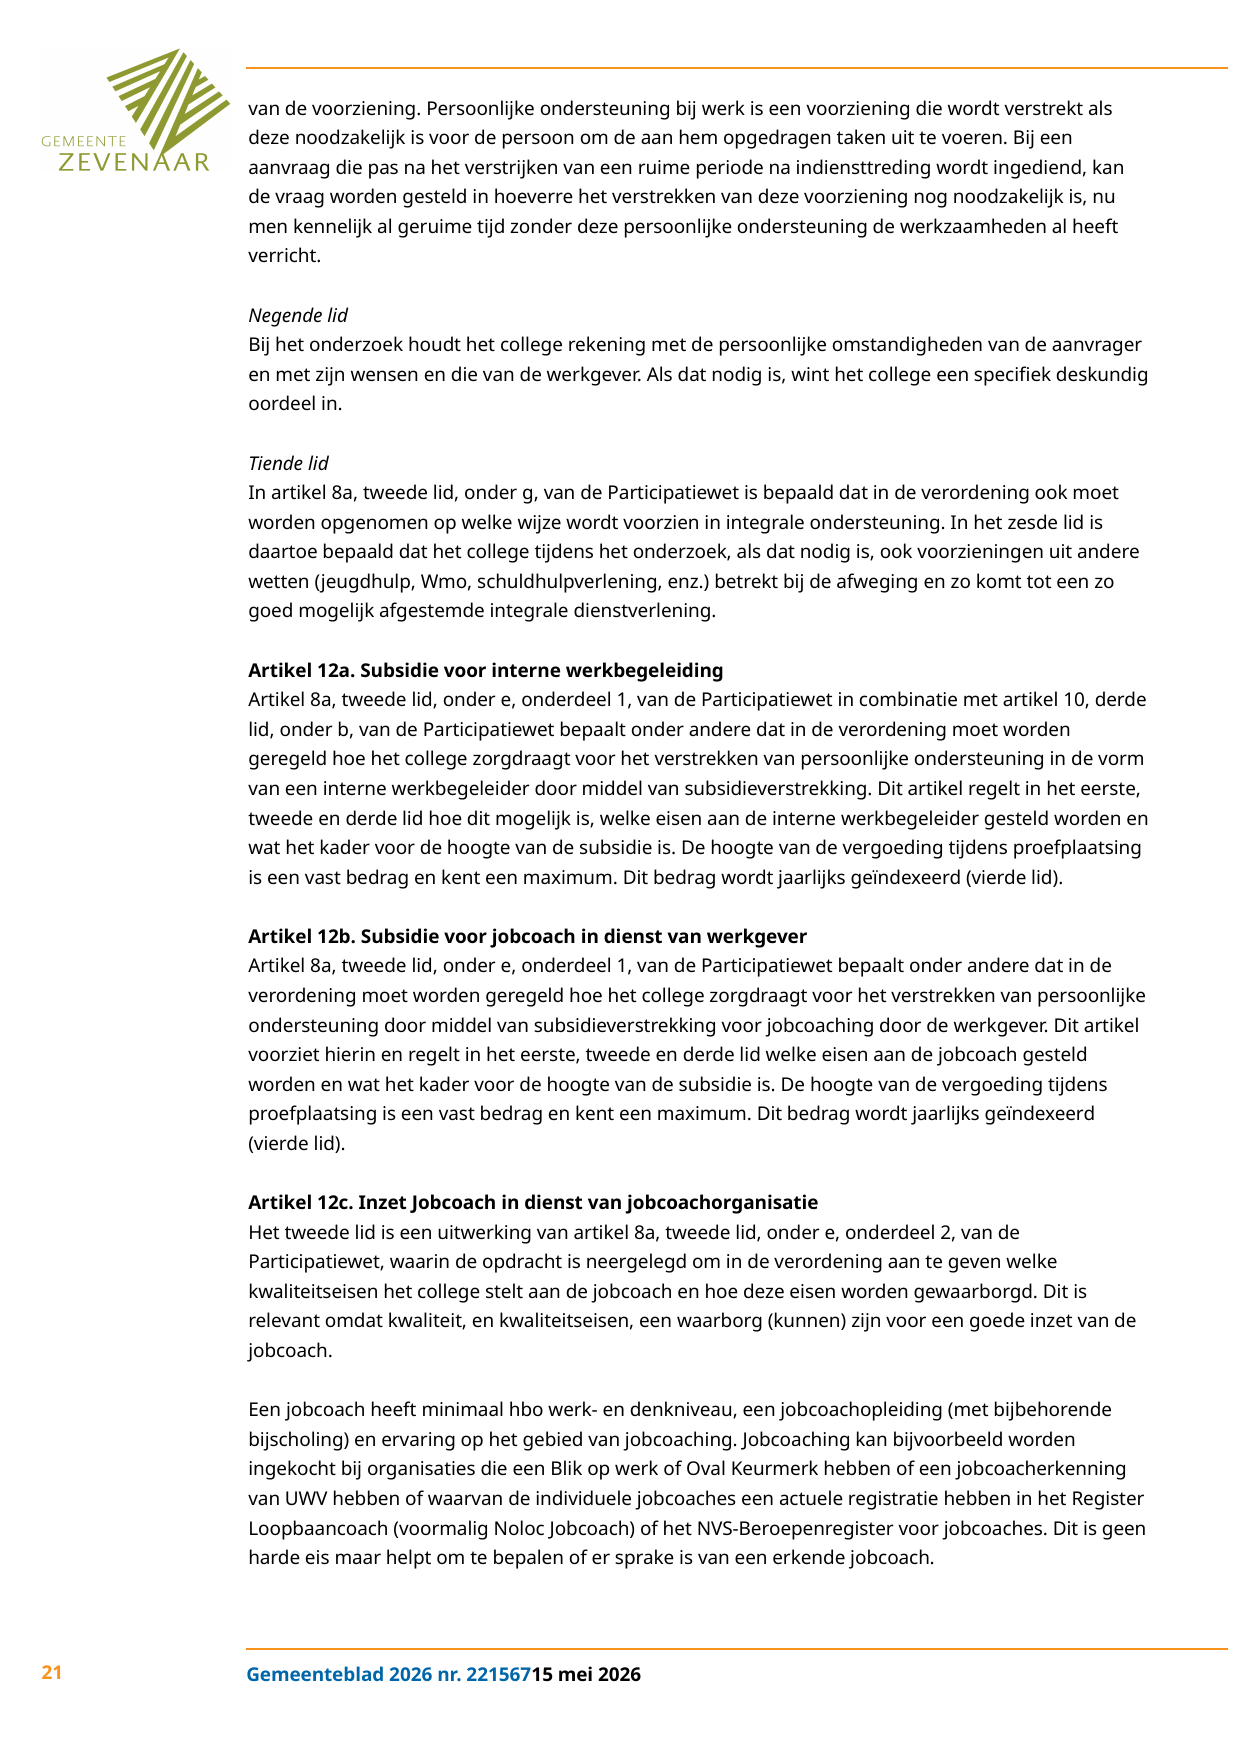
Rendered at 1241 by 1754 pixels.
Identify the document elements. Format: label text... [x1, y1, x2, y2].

text van de voorziening. Persoonlijke ondersteuning bij werk is een voorziening die wordt verstrekt als deze noodzakelijk is voor de persoon om de aan hem opgedragen taken uit te voeren. Bij een aanvraag die pas na het verstrijken van een ruime periode na indiensttreding wordt ingediend, kan de vraag worden gesteld in hoeverre het verstrekken van deze voorziening nog noodzakelijk is, nu men kennelijk al geruime tijd zonder deze persoonlijke ondersteuning de werkzaamheden al heeft verricht. [248, 95, 1152, 268]
text Artikel 8a, tweede lid, onder e, onderdeel 1, van de Participatiewet in combinatie met artikel 10, derde lid, onder b, van de Participatiewet bepaalt onder andere dat in de verordening moet worden geregeld hoe het college zorgdraagt voor het verstrekken van persoonlijke ondersteuning in de vorm van een interne werkbegeleider door middel van subsidieverstrekking. Dit artikel regelt in het eerste, tweede en derde lid hoe dit mogelijk is, welke eisen aan de interne werkbegeleider gesteld worden en wat het kader voor de hoogte van de subsidie is. De hoogte van de vergoeding tijdens proefplaatsing is een vast bedrag en kent een maximum. Dit bedrag wordt jaarlijks geïndexeerd (vierde lid). [248, 686, 1152, 890]
text Artikel 12c. Inzet Jobcoach in dienst van jobcoachorganisatie [248, 1189, 1152, 1215]
text Een jobcoach heeft minimaal hbo werk- en denkniveau, een jobcoachopleiding (met bijbehorende bijscholing) en ervaring op het gebied van jobcoaching. Jobcoaching kan bijvoorbeeld worden ingekocht bij organisaties die een Blik op werk of Oval Keurmerk hebben of een jobcoacherkenning van UWV hebben of waarvan de individuele jobcoaches een actuele registratie hebben in het Register Loopbaancoach (voormalig Noloc Jobcoach) of het NVS-Beroepenregister voor jobcoaches. Dit is geen harde eis maar helpt om te bepalen of er sprake is van een erkende jobcoach. [248, 1396, 1152, 1570]
picture [41, 47, 231, 172]
text Artikel 12b. Subsidie voor jobcoach in dienst van werkgever [248, 923, 1152, 949]
text Negende lid [248, 302, 1152, 328]
text Artikel 12a. Subsidie voor interne werkbegeleiding [248, 657, 1152, 683]
text Bij het onderzoek houdt het college rekening met de persoonlijke omstandigheden van de aanvrager en met zijn wensen en die van de werkgever. Als dat nodig is, wint het college een specifiek deskundig oordeel in. [248, 331, 1152, 416]
text Tiende lid [248, 450, 1152, 476]
text In artikel 8a, tweede lid, onder g, van de Participatiewet is bepaald dat in de verordening ook moet worden opgenomen op welke wijze wordt voorzien in integrale ondersteuning. In het zesde lid is daartoe bepaald dat het college tijdens het onderzoek, als dat nodig is, ook voorzieningen uit andere wetten (jeugdhulp, Wmo, schuldhulpverlening, enz.) betrekt bij de afweging en zo komt tot een zo goed mogelijk afgestemde integrale dienstverlening. [248, 479, 1152, 623]
text Het tweede lid is een uitwerking van artikel 8a, tweede lid, onder e, onderdeel 2, van de Participatiewet, waarin de opdracht is neergelegd om in de verordening aan te geven welke kwaliteitseisen het college stelt aan de jobcoach en hoe deze eisen worden gewaarborgd. Dit is relevant omdat kwaliteit, en kwaliteitseisen, een waarborg (kunnen) zijn voor een goede inzet van de jobcoach. [248, 1219, 1152, 1363]
text Artikel 8a, tweede lid, onder e, onderdeel 1, van de Participatiewet bepaalt onder andere dat in de verordening moet worden geregeld hoe het college zorgdraagt voor het verstrekken van persoonlijke ondersteuning door middel van subsidieverstrekking voor jobcoaching door de werkgever. Dit artikel voorziet hierin en regelt in het eerste, tweede en derde lid welke eisen aan de jobcoach gesteld worden en wat het kader voor de hoogte van de subsidie is. De hoogte van de vergoeding tijdens proefplaatsing is een vast bedrag en kent een maximum. Dit bedrag wordt jaarlijks geïndexeerd (vierde lid). [248, 953, 1152, 1156]
